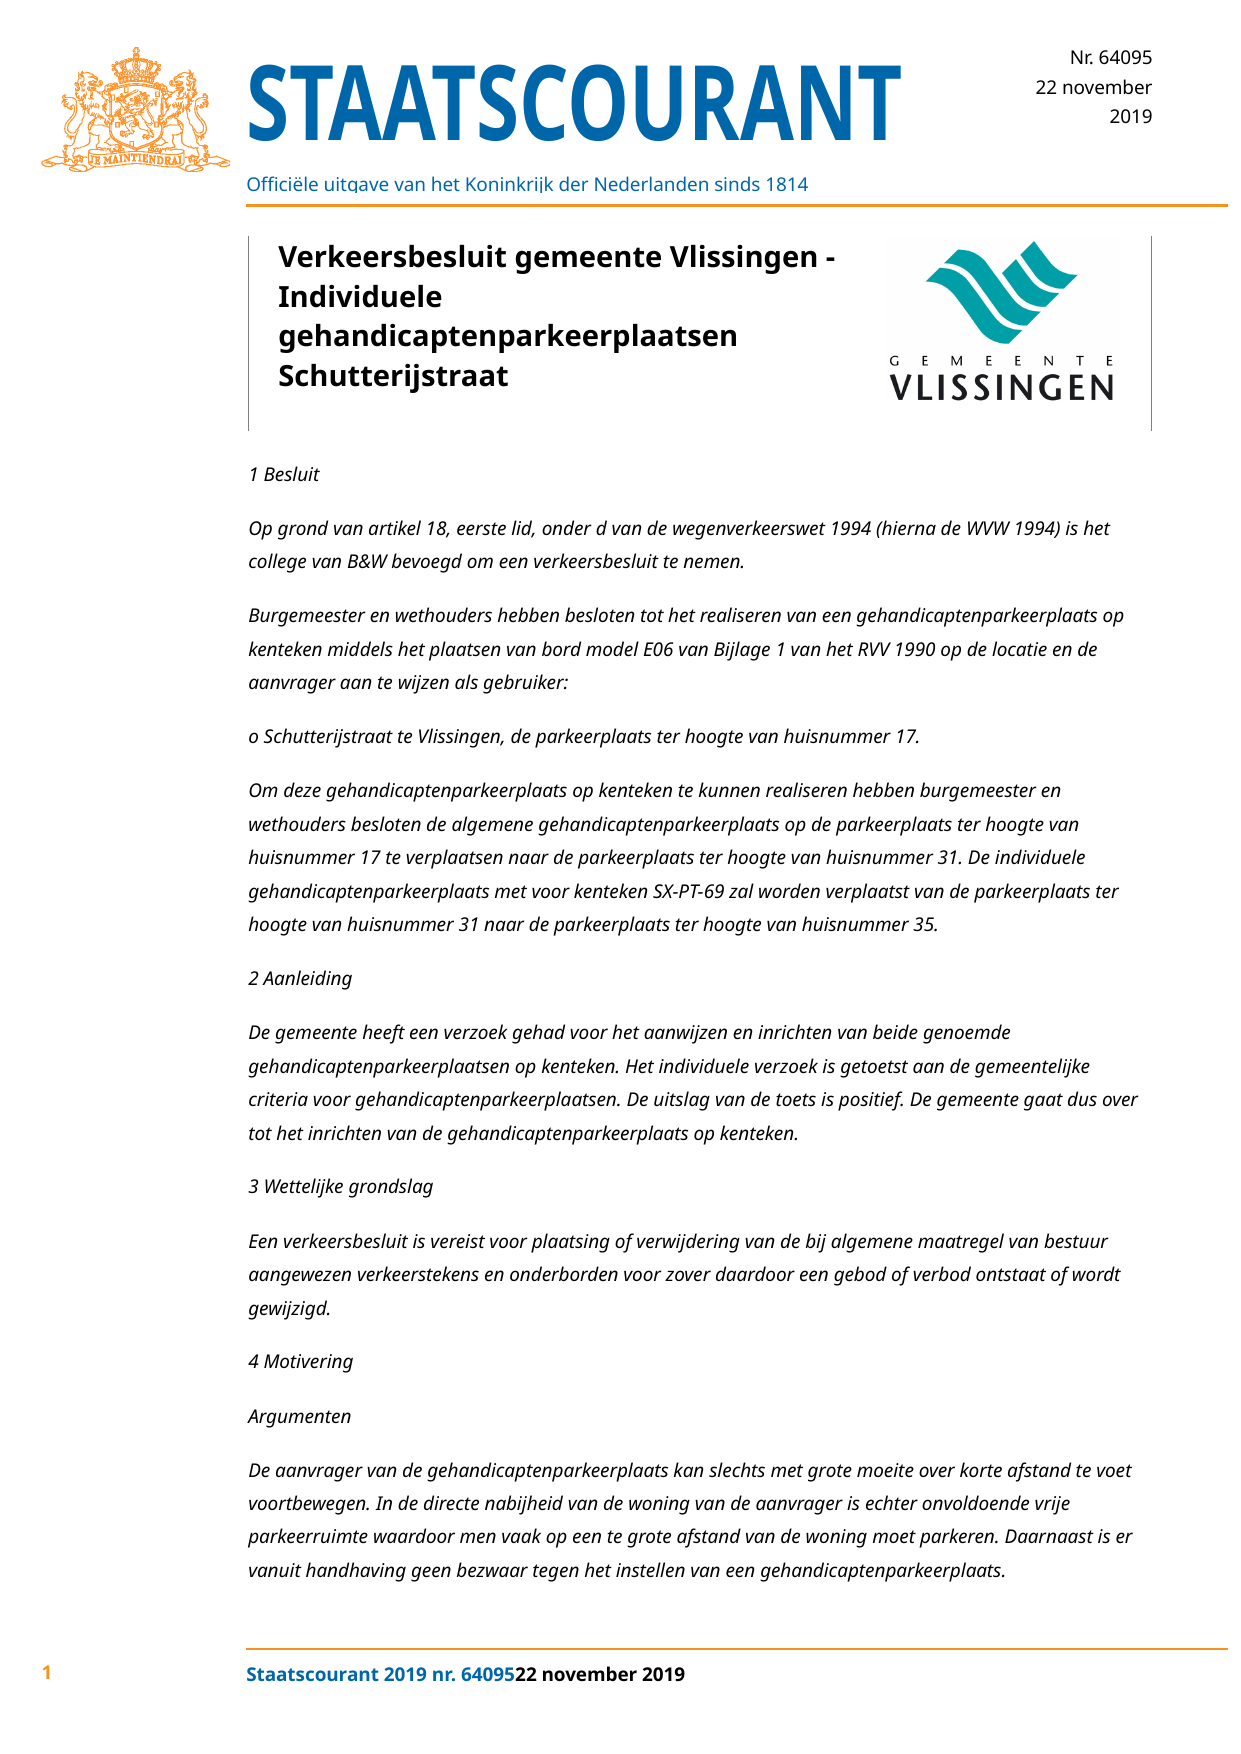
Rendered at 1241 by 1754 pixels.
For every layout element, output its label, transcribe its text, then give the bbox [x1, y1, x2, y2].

text 1 Besluit [248, 461, 1152, 487]
text Burgemeester en wethouders hebben besloten tot het realiseren van een gehandicaptenparkeerplaats op kenteken middels het plaatsen van bord model E06 van Bijlage 1 van het RVV 1990 op de locatie en de aanvrager aan te wijzen als gebruiker: [248, 602, 1152, 695]
text Op grond van artikel 18, eerste lid, onder d van de wegenverkeerswet 1994 (hierna de WVW 1994) is het college van B&W bevoegd om een verkeersbesluit te nemen. [248, 515, 1152, 574]
table_header [850, 236, 1151, 431]
text 3 Wettelijke grondslag [248, 1174, 1152, 1199]
picture [882, 236, 1119, 406]
text Een verkeersbesluit is vereist voor plaatsing of verwijdering van de bij algemene maatregel van bestuur aangewezen verkeerstekens en onderborden voor zover daardoor een gebod of verbod ontstaat of wordt gewijzigd. [248, 1228, 1152, 1320]
text Om deze gehandicaptenparkeerplaats op kenteken te kunnen realiseren hebben burgemeester en wethouders besloten de algemene gehandicaptenparkeerplaats op de parkeerplaats ter hoogte van huisnummer 17 te verplaatsen naar de parkeerplaats ter hoogte van huisnummer 31. De individuele gehandicaptenparkeerplaats met voor kenteken SX-PT-69 zal worden verplaatst van de parkeerplaats ter hoogte van huisnummer 31 naar de parkeerplaats ter hoogte van huisnummer 35. [248, 777, 1152, 937]
text o Schutterijstraat te Vlissingen, de parkeerplaats ter hoogte van huisnummer 17. [248, 723, 1152, 749]
text 2 Aanleiding [248, 965, 1152, 991]
text De gemeente heeft een verzoek gehad voor het aanwijzen en inrichten van beide genoemde gehandicaptenparkeerplaatsen op kenteken. Het individuele verzoek is getoetst aan de gemeentelijke criteria voor gehandicaptenparkeerplaatsen. De uitslag van de toets is positief. De gemeente gaat dus over tot het inrichten van de gehandicaptenparkeerplaats op kenteken. [248, 1019, 1152, 1145]
text De aanvrager van de gehandicaptenparkeerplaats kan slechts met grote moeite over korte afstand te voet voortbewegen. In de directe nabijheid van de woning van de aanvrager is echter onvoldoende vrije parkeerruimte waardoor men vaak op een te grote afstand van de woning moet parkeren. Daarnaast is er vanuit handhaving geen bezwaar tegen het instellen van een gehandicaptenparkeerplaats. [248, 1457, 1152, 1583]
table_header Verkeersbesluit gemeente Vlissingen - Individuele gehandicaptenparkeerplaatsen Schutterijstraat [249, 236, 850, 431]
text Argumenten [248, 1403, 1152, 1428]
picture [41, 47, 231, 172]
text 4 Motivering [248, 1349, 1152, 1374]
